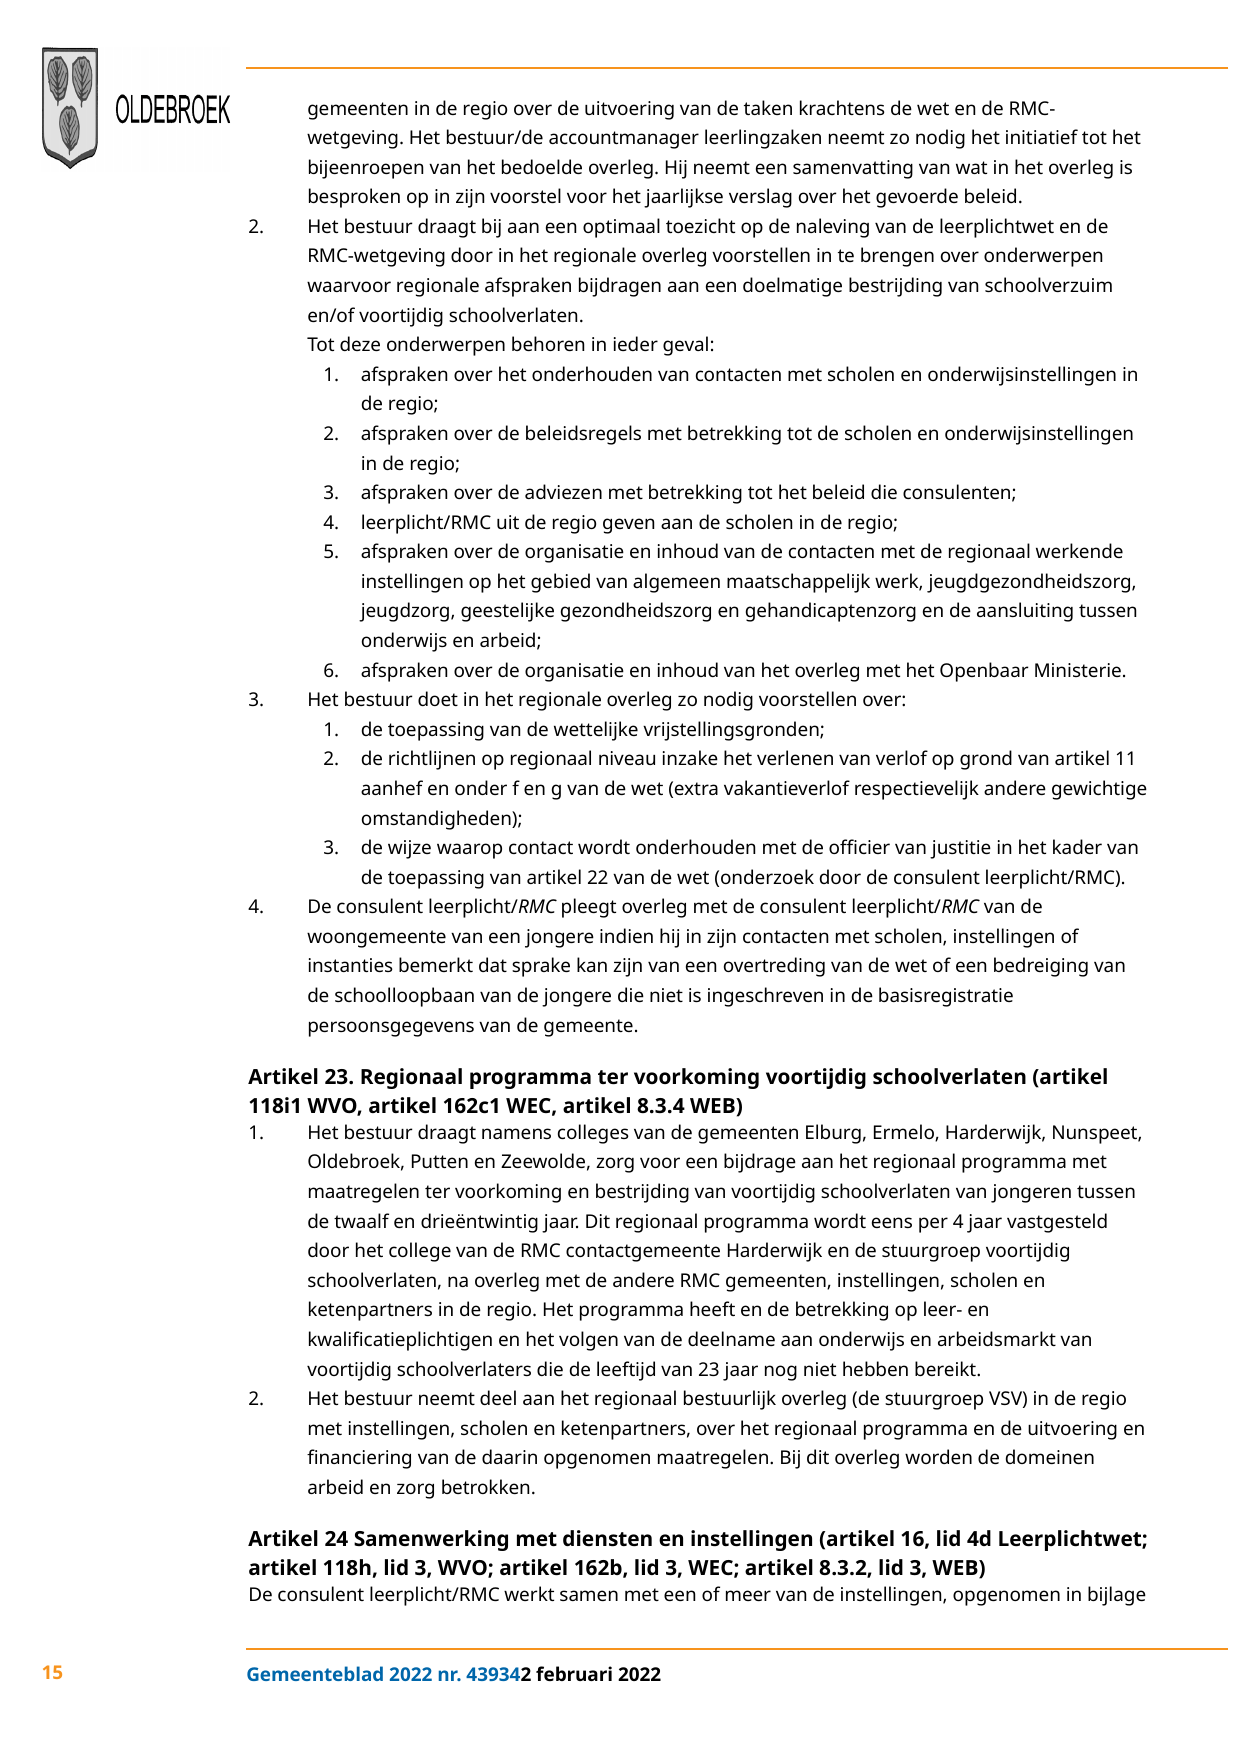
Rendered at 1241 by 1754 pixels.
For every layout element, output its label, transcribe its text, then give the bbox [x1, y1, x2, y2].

list De consulent leerplicht/RMC pleegt overleg met de consulent leerplicht/RMC van de woongemeente van een jongere indien hij in zijn contacten met scholen, instellingen of instanties bemerkt dat sprake kan zijn van een overtreding van de wet of een bedreiging van de schoolloopbaan van de jongere die niet is ingeschreven in de basisregistratie persoonsgegevens van de gemeente. [248, 893, 1152, 1038]
list de toepassing van de wettelijke vrijstellingsgronden; [323, 716, 1152, 742]
list de wijze waarop contact wordt onderhouden met de officier van justitie in het kader van de toepassing van artikel 22 van de wet (onderzoek door de consulent leerplicht/RMC). [323, 834, 1152, 890]
list afspraken over de organisatie en inhoud van het overleg met het Openbaar Ministerie. [323, 657, 1152, 683]
list Het bestuur neemt deel aan het regionaal bestuurlijk overleg (de stuurgroep VSV) in de regio met instellingen, scholen en ketenpartners, over het regionaal programma en de uitvoering en financiering van de daarin opgenomen maatregelen. Bij dit overleg worden de domeinen arbeid en zorg betrokken. [248, 1385, 1152, 1500]
list afspraken over de adviezen met betrekking tot het beleid die consulenten; [323, 479, 1152, 505]
list afspraken over het onderhouden van contacten met scholen en onderwijsinstellingen in de regio; [323, 361, 1152, 416]
list Het bestuur doet in het regionale overleg zo nodig voorstellen over: [248, 686, 1152, 712]
text Artikel 24 Samenwerking met diensten en instellingen (artikel 16, lid 4d Leerplichtwet; artikel 118h, lid 3, WVO; artikel 162b, lid 3, WEC; artikel 8.3.2, lid 3, WEB) [248, 1524, 1152, 1581]
text Artikel 23. Regionaal programma ter voorkoming voortijdig schoolverlaten (artikel 118i1 WVO, artikel 162c1 WEC, artikel 8.3.4 WEB) [248, 1062, 1152, 1119]
list Het bestuur draagt bij aan een optimaal toezicht op de naleving van de leerplichtwet en de RMC-wetgeving door in het regionale overleg voorstellen in te brengen over onderwerpen waarvoor regionale afspraken bijdragen aan een doelmatige bestrijding van schoolverzuim en/of voortijdig schoolverlaten. [248, 213, 1152, 328]
text De consulent leerplicht/RMC werkt samen met een of meer van de instellingen, opgenomen in bijlage [248, 1581, 1152, 1607]
list gemeenten in de regio over de uitvoering van de taken krachtens de wet en de RMC-wetgeving. Het bestuur/de accountmanager leerlingzaken neemt zo nodig het initiatief tot het bijeenroepen van het bedoelde overleg. Hij neemt een samenvatting van wat in het overleg is besproken op in zijn voorstel voor het jaarlijkse verslag over het gevoerde beleid. [248, 95, 1152, 209]
list afspraken over de beleidsregels met betrekking tot de scholen en onderwijsinstellingen in de regio; [323, 420, 1152, 476]
list Het bestuur draagt namens colleges van de gemeenten Elburg, Ermelo, Harderwijk, Nunspeet, Oldebroek, Putten en Zeewolde, zorg voor een bijdrage aan het regionaal programma met maatregelen ter voorkoming en bestrijding van voortijdig schoolverlaten van jongeren tussen de twaalf en drieëntwintig jaar. Dit regionaal programma wordt eens per 4 jaar vastgesteld door het college van de RMC contactgemeente Harderwijk en de stuurgroep voortijdig schoolverlaten, na overleg met de andere RMC gemeenten, instellingen, scholen en ketenpartners in de regio. Het programma heeft en de betrekking op leer- en kwalificatieplichtigen en het volgen van de deelname aan onderwijs en arbeidsmarkt van voortijdig schoolverlaters die de leeftijd van 23 jaar nog niet hebben bereikt. [248, 1119, 1152, 1382]
list de richtlijnen op regionaal niveau inzake het verlenen van verlof op grond van artikel 11 aanhef en onder f en g van de wet (extra vakantieverlof respectievelijk andere gewichtige omstandigheden); [323, 746, 1152, 831]
list Tot deze onderwerpen behoren in ieder geval: [248, 331, 1152, 357]
list afspraken over de organisatie en inhoud van de contacten met de regionaal werkende instellingen op het gebied van algemeen maatschappelijk werk, jeugdgezondheidszorg, jeugdzorg, geestelijke gezondheidszorg en gehandicaptenzorg en de aansluiting tussen onderwijs en arbeid; [323, 538, 1152, 653]
list leerplicht/RMC uit de regio geven aan de scholen in de regio; [323, 509, 1152, 535]
picture [41, 47, 231, 172]
